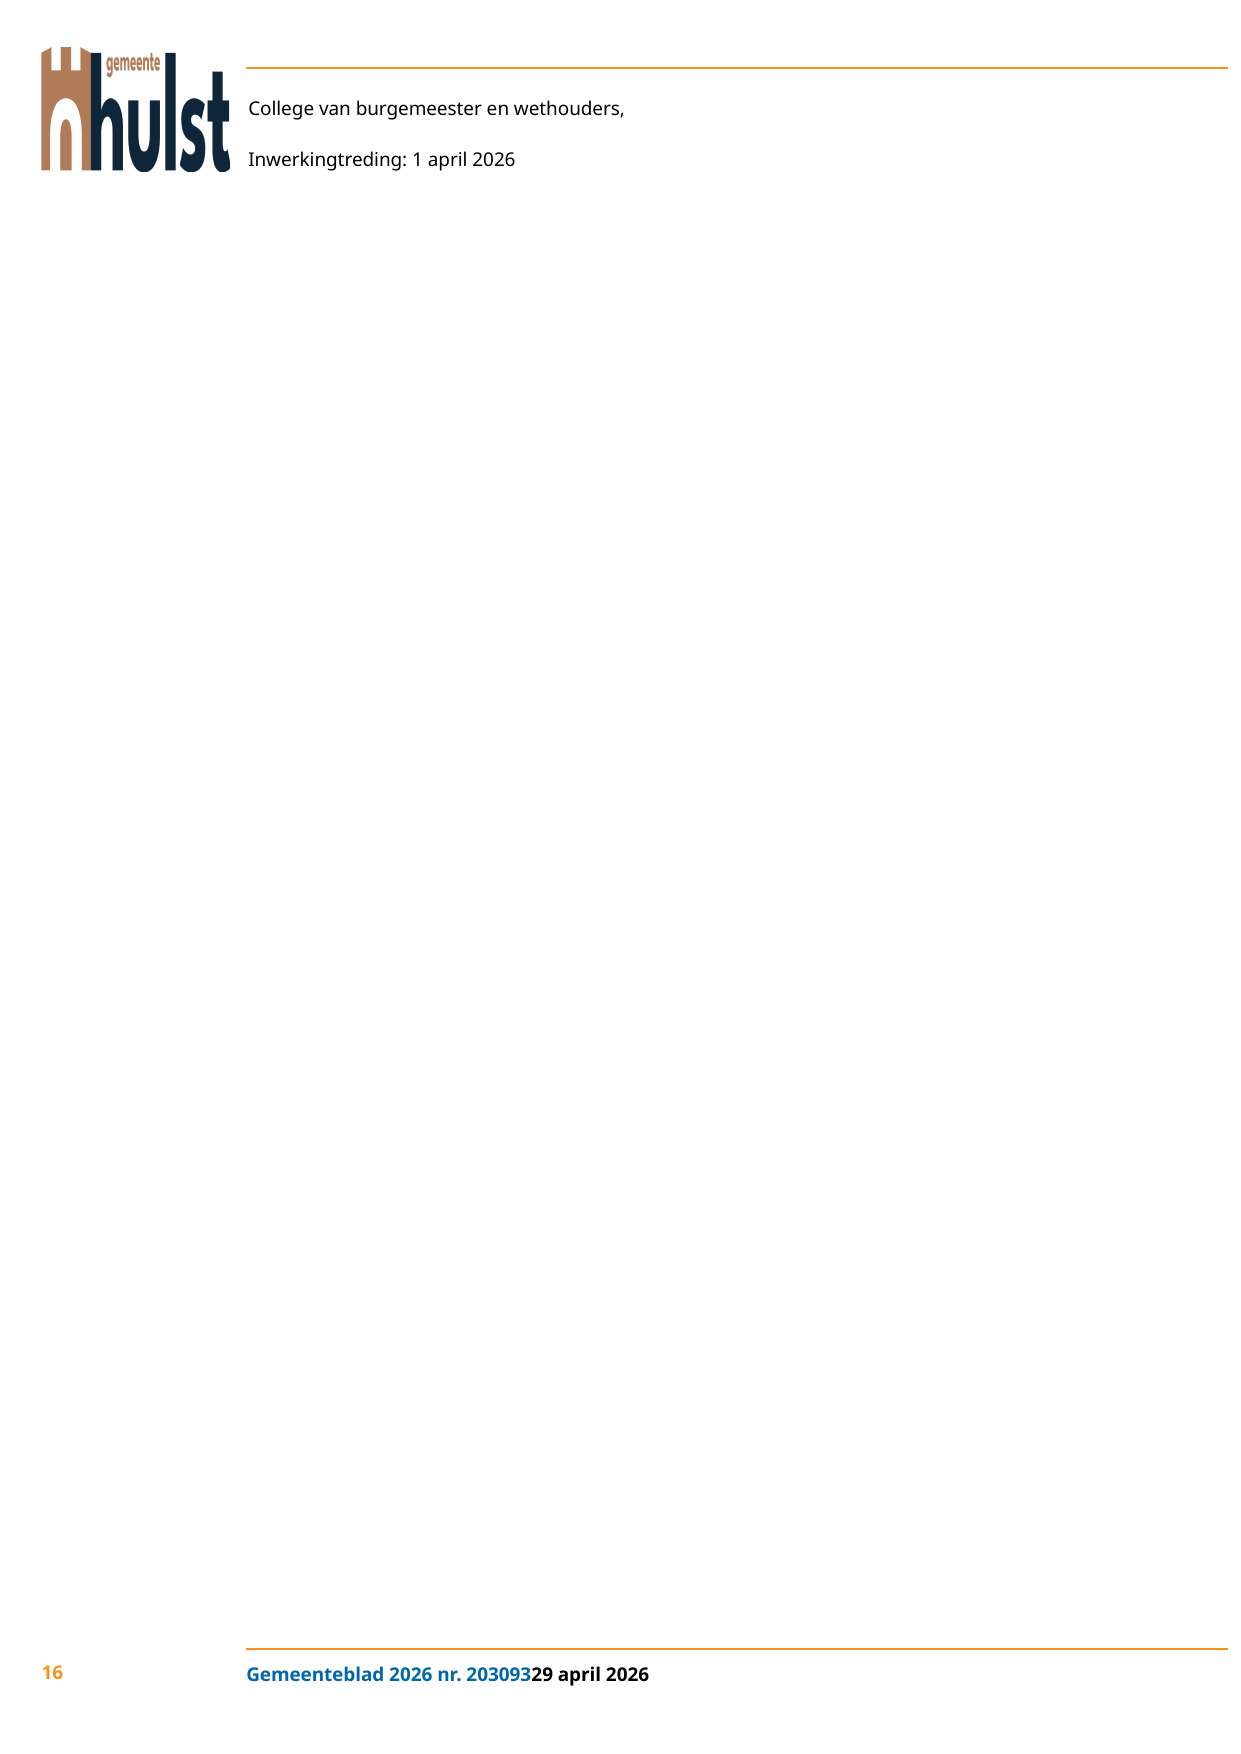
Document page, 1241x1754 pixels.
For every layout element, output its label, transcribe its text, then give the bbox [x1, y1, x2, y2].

text Inwerkingtreding: 1 april 2026 [248, 146, 1152, 172]
text College van burgemeester en wethouders, [248, 95, 1152, 121]
picture [41, 47, 231, 172]
